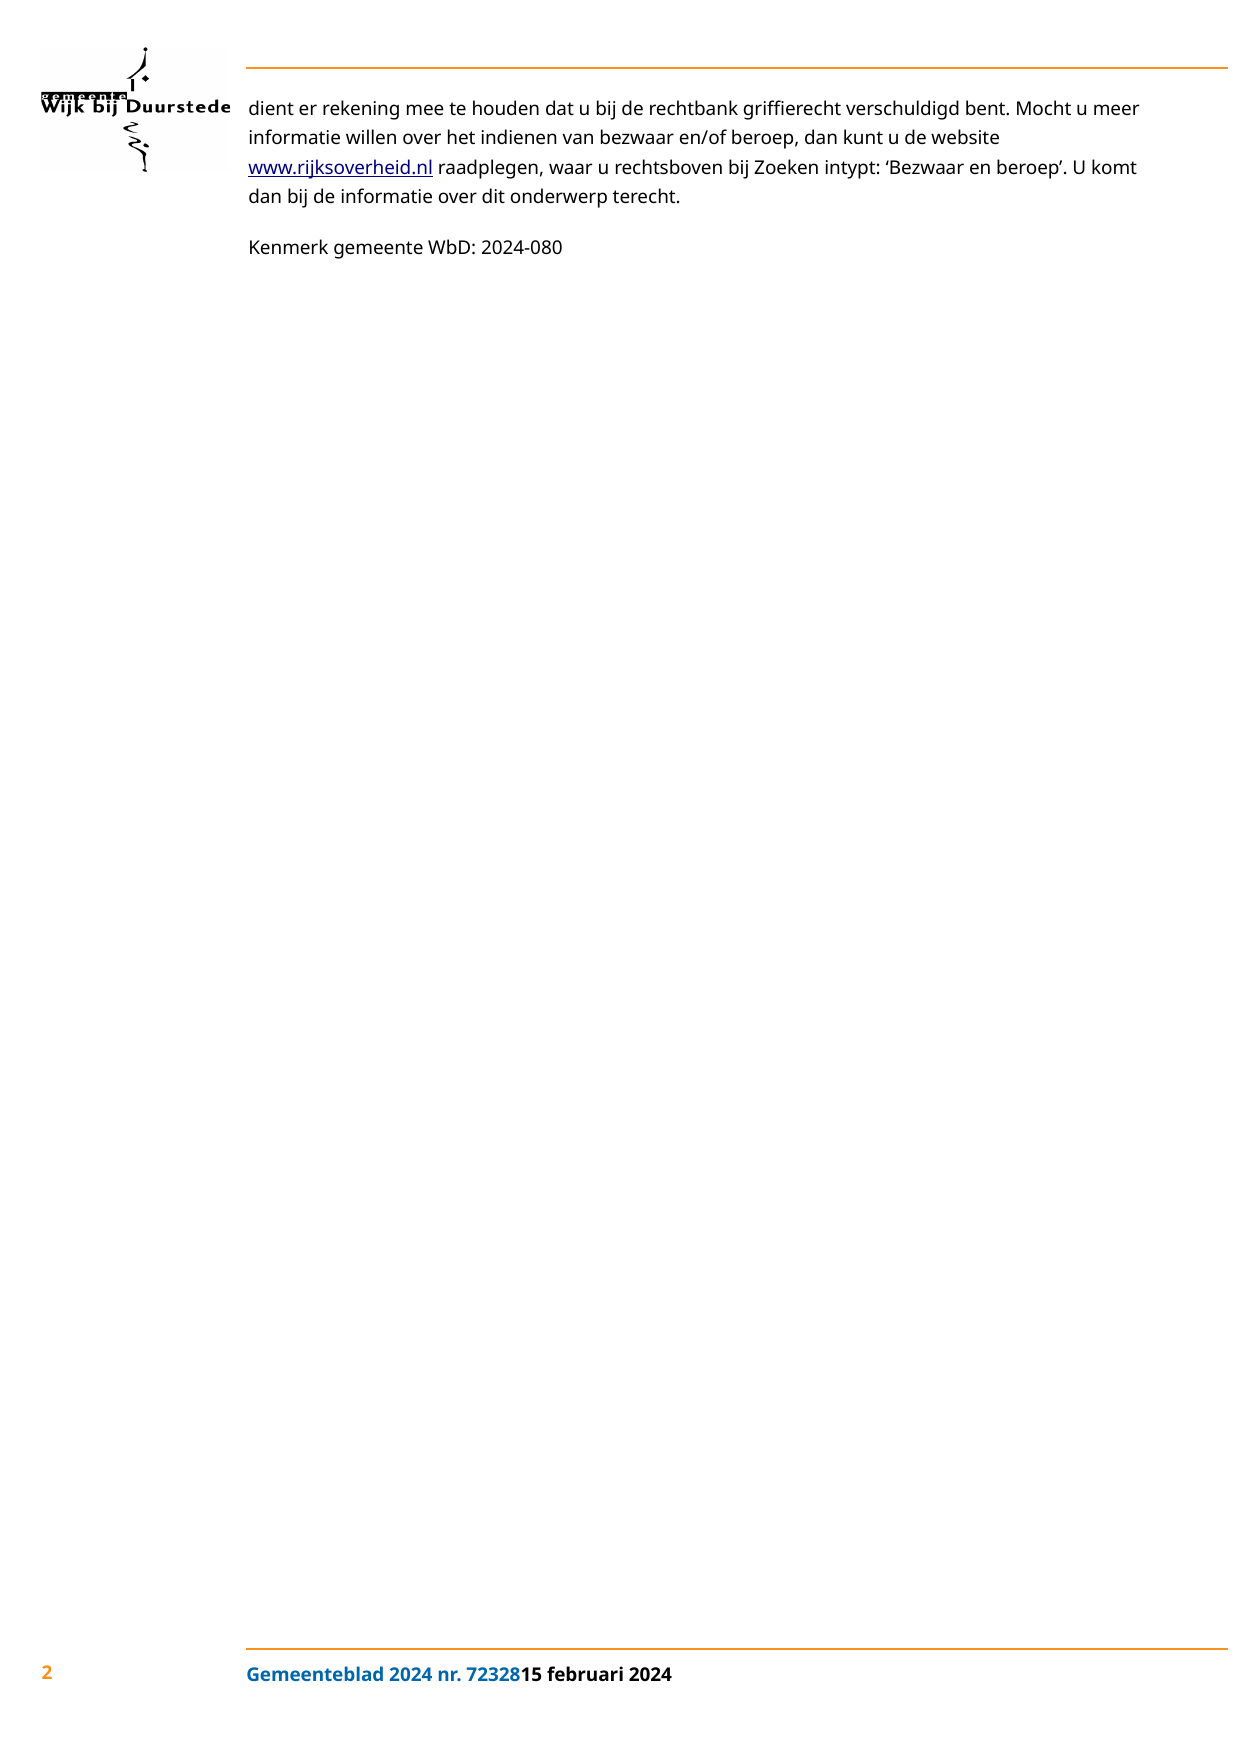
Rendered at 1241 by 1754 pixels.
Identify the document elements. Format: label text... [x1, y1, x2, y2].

text dient er rekening mee te houden dat u bij de rechtbank griffierecht verschuldigd bent. Mocht u meer informatie willen over het indienen van bezwaar en/of beroep, dan kunt u de website www.rijksoverheid.nl raadplegen, waar u rechtsboven bij Zoeken intypt: ‘Bezwaar en beroep’. U komt dan bij de informatie over dit onderwerp terecht. [248, 95, 1152, 209]
text Kenmerk gemeente WbD: 2024-080 [248, 234, 1152, 260]
picture [41, 47, 231, 172]
